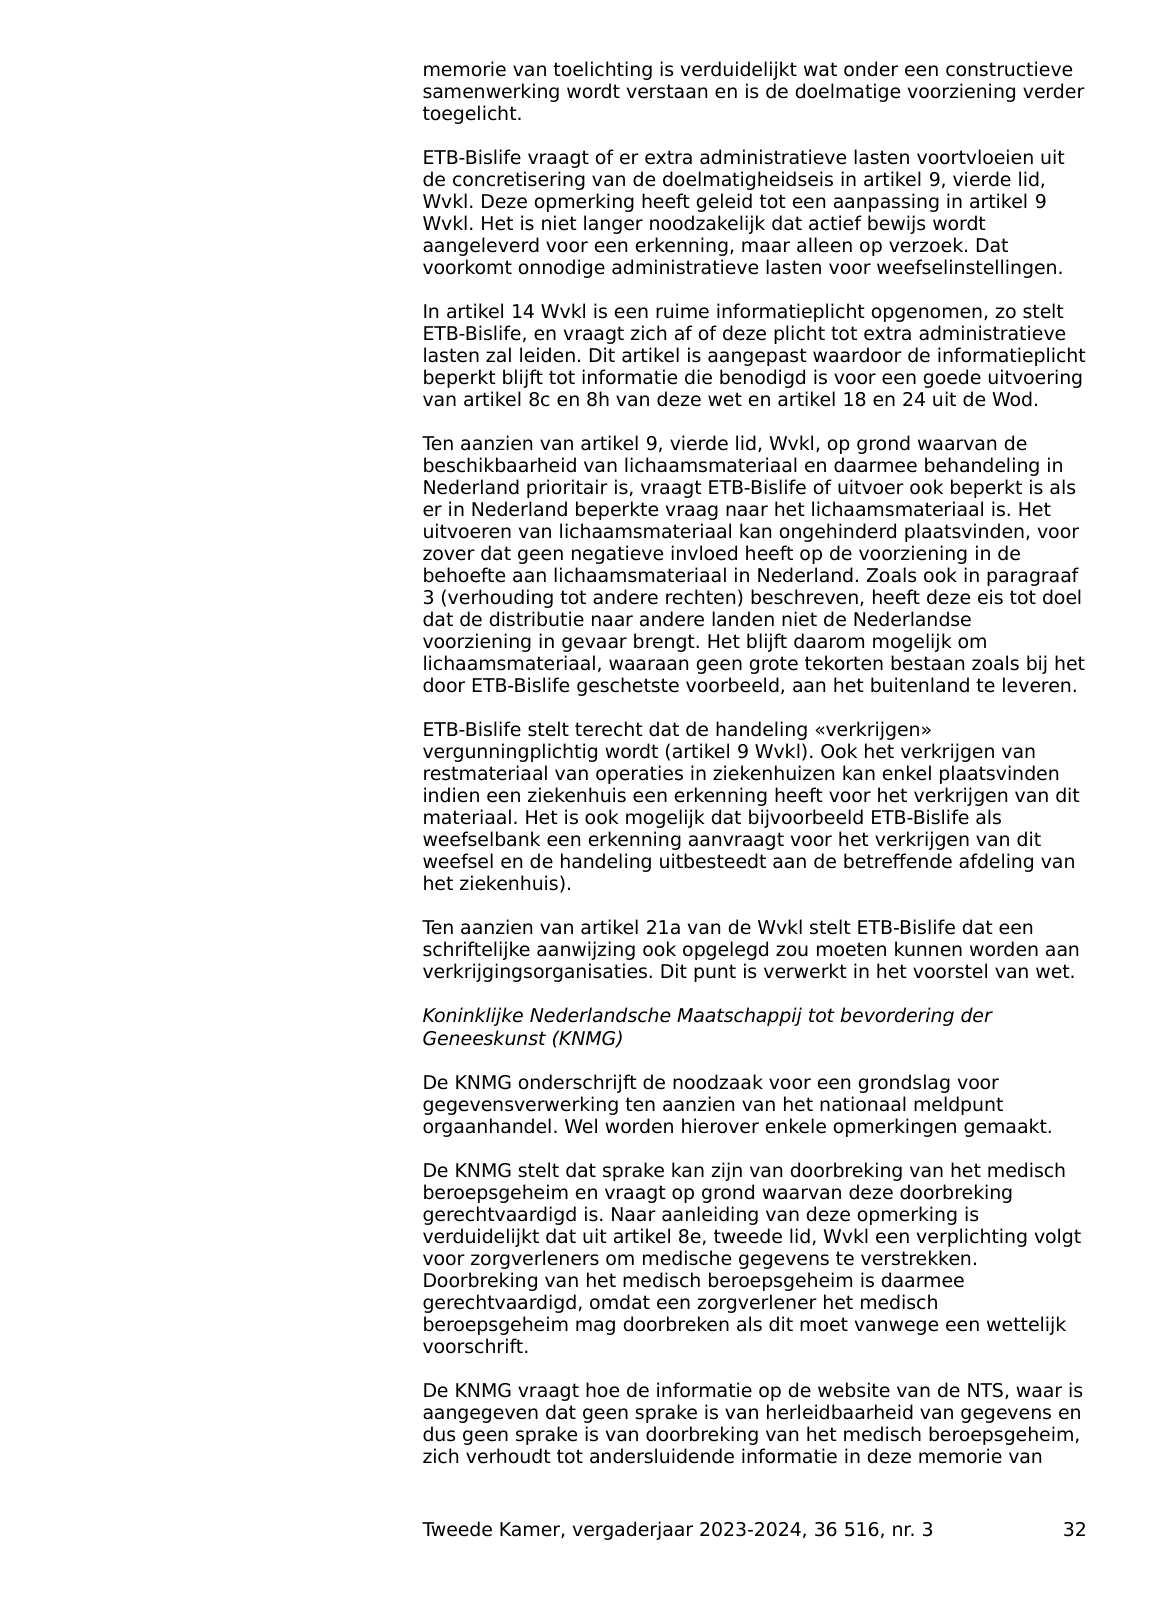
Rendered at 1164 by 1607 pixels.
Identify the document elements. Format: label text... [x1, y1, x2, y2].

text De KNMG stelt dat sprake kan zijn van doorbreking van het medisch beroepsgeheim en vraagt op grond waarvan deze doorbreking gerechtvaardigd is. Naar aanleiding van deze opmerking is verduidelijkt dat uit artikel 8e, tweede lid, Wvkl een verplichting volgt voor zorgverleners om medische gegevens te verstrekken. Doorbreking van het medisch beroepsgeheim is daarmee gerechtvaardigd, omdat een zorgverlener het medisch beroepsgeheim mag doorbreken als dit moet vanwege een wettelijk voorschrift. [422, 1160, 1087, 1357]
subtitle Koninklijke Nederlandsche Maatschappij tot bevordering der Geneeskunst (KNMG) [422, 1005, 1087, 1049]
text De KNMG vraagt hoe de informatie op de website van de NTS, waar is aangegeven dat geen sprake is van herleidbaarheid van gegevens en dus geen sprake is van doorbreking van het medisch beroepsgeheim, zich verhoudt tot andersluidende informatie in deze memorie van [422, 1380, 1087, 1468]
text ETB-Bislife vraagt of er extra administratieve lasten voortvloeien uit de concretisering van de doelmatigheidseis in artikel 9, vierde lid, Wvkl. Deze opmerking heeft geleid tot een aanpassing in artikel 9 Wvkl. Het is niet langer noodzakelijk dat actief bewijs wordt aangeleverd voor een erkenning, maar alleen op verzoek. Dat voorkomt onnodige administratieve lasten voor weefselinstellingen. [422, 147, 1087, 279]
text ETB-Bislife stelt terecht dat de handeling «verkrijgen» vergunningplichtig wordt (artikel 9 Wvkl). Ook het verkrijgen van restmateriaal van operaties in ziekenhuizen kan enkel plaatsvinden indien een ziekenhuis een erkenning heeft voor het verkrijgen van dit materiaal. Het is ook mogelijk dat bijvoorbeeld ETB-Bislife als weefselbank een erkenning aanvraagt voor het verkrijgen van dit weefsel en de handeling uitbesteedt aan de betreffende afdeling van het ziekenhuis). [422, 719, 1087, 895]
text memorie van toelichting is verduidelijkt wat onder een constructieve samenwerking wordt verstaan en is de doelmatige voorziening verder toegelicht. [422, 59, 1087, 125]
text De KNMG onderschrijft de noodzaak voor een grondslag voor gegevensverwerking ten aanzien van het nationaal meldpunt orgaanhandel. Wel worden hierover enkele opmerkingen gemaakt. [422, 1072, 1087, 1137]
text Ten aanzien van artikel 9, vierde lid, Wvkl, op grond waarvan de beschikbaarheid van lichaamsmateriaal en daarmee behandeling in Nederland prioritair is, vraagt ETB-Bislife of uitvoer ook beperkt is als er in Nederland beperkte vraag naar het lichaamsmateriaal is. Het uitvoeren van lichaamsmateriaal kan ongehinderd plaatsvinden, voor zover dat geen negatieve invloed heeft op de voorziening in de behoefte aan lichaamsmateriaal in Nederland. Zoals ook in paragraaf 3 (verhouding tot andere rechten) beschreven, heeft deze eis tot doel dat de distributie naar andere landen niet de Nederlandse voorziening in gevaar brengt. Het blijft daarom mogelijk om lichaamsmateriaal, waaraan geen grote tekorten bestaan zoals bij het door ETB-Bislife geschetste voorbeeld, aan het buitenland te leveren. [422, 433, 1087, 697]
text In artikel 14 Wvkl is een ruime informatieplicht opgenomen, zo stelt ETB-Bislife, en vraagt zich af of deze plicht tot extra administratieve lasten zal leiden. Dit artikel is aangepast waardoor de informatieplicht beperkt blijft tot informatie die benodigd is voor een goede uitvoering van artikel 8c en 8h van deze wet en artikel 18 en 24 uit de Wod. [422, 301, 1087, 411]
text Ten aanzien van artikel 21a van de Wvkl stelt ETB-Bislife dat een schriftelijke aanwijzing ook opgelegd zou moeten kunnen worden aan verkrijgingsorganisaties. Dit punt is verwerkt in het voorstel van wet. [422, 917, 1087, 983]
